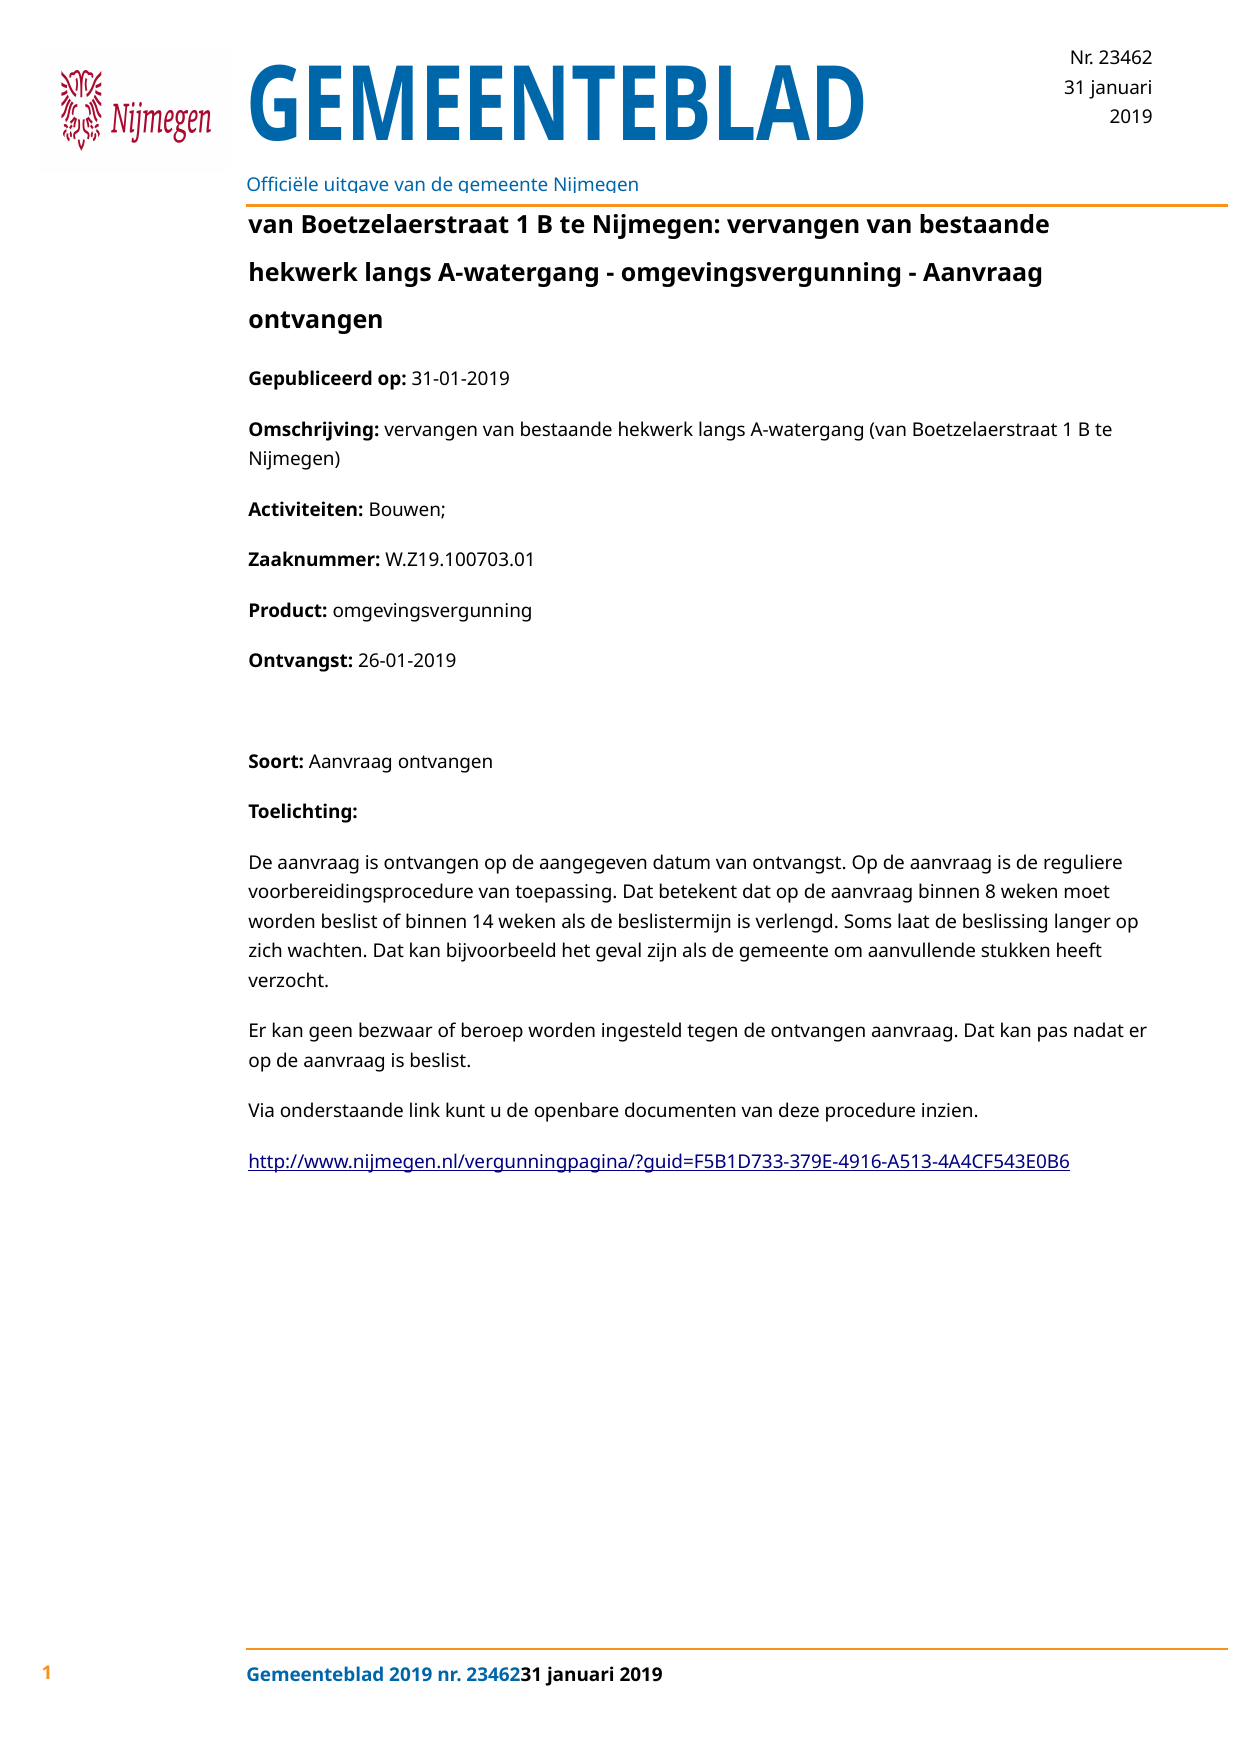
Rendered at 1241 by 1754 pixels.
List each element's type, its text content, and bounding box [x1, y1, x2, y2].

text Omschrijving: vervangen van bestaande hekwerk langs A-watergang (van Boetzelaerstraat 1 B te Nijmegen) [248, 416, 1152, 471]
text Soort: Aanvraag ontvangen [248, 748, 1152, 774]
text van Boetzelaerstraat 1 B te Nijmegen: vervangen van bestaande hekwerk langs A-watergang - omgevingsvergunning - Aanvraag ontvangen [248, 207, 1152, 336]
text Product: omgevingsvergunning [248, 597, 1152, 622]
text Er kan geen bezwaar of beroep worden ingesteld tegen de ontvangen aanvraag. Dat kan pas nadat er op de aanvraag is beslist. [248, 1018, 1152, 1073]
text De aanvraag is ontvangen op de aangegeven datum van ontvangst. Op de aanvraag is de reguliere voorbereidingsprocedure van toepassing. Dat betekent dat op de aanvraag binnen 8 weken moet worden beslist of binnen 14 weken als de beslistermijn is verlengd. Soms laat de beslissing langer op zich wachten. Dat kan bijvoorbeeld het geval zijn als de gemeente om aanvullende stukken heeft verzocht. [248, 849, 1152, 993]
text Via onderstaande link kunt u de openbare documenten van deze procedure inzien. [248, 1098, 1152, 1123]
text Gepubliceerd op: 31-01-2019 [248, 366, 1152, 391]
picture [41, 47, 231, 172]
text Activiteiten: Bouwen; [248, 496, 1152, 522]
text Zaaknummer: W.Z19.100703.01 [248, 546, 1152, 572]
text Ontvangst: 26-01-2019 [248, 647, 1152, 673]
text http://www.nijmegen.nl/vergunningpagina/?guid=F5B1D733-379E-4916-A513-4A4CF543E0B6 [248, 1148, 1152, 1174]
text Toelichting: [248, 798, 1152, 824]
